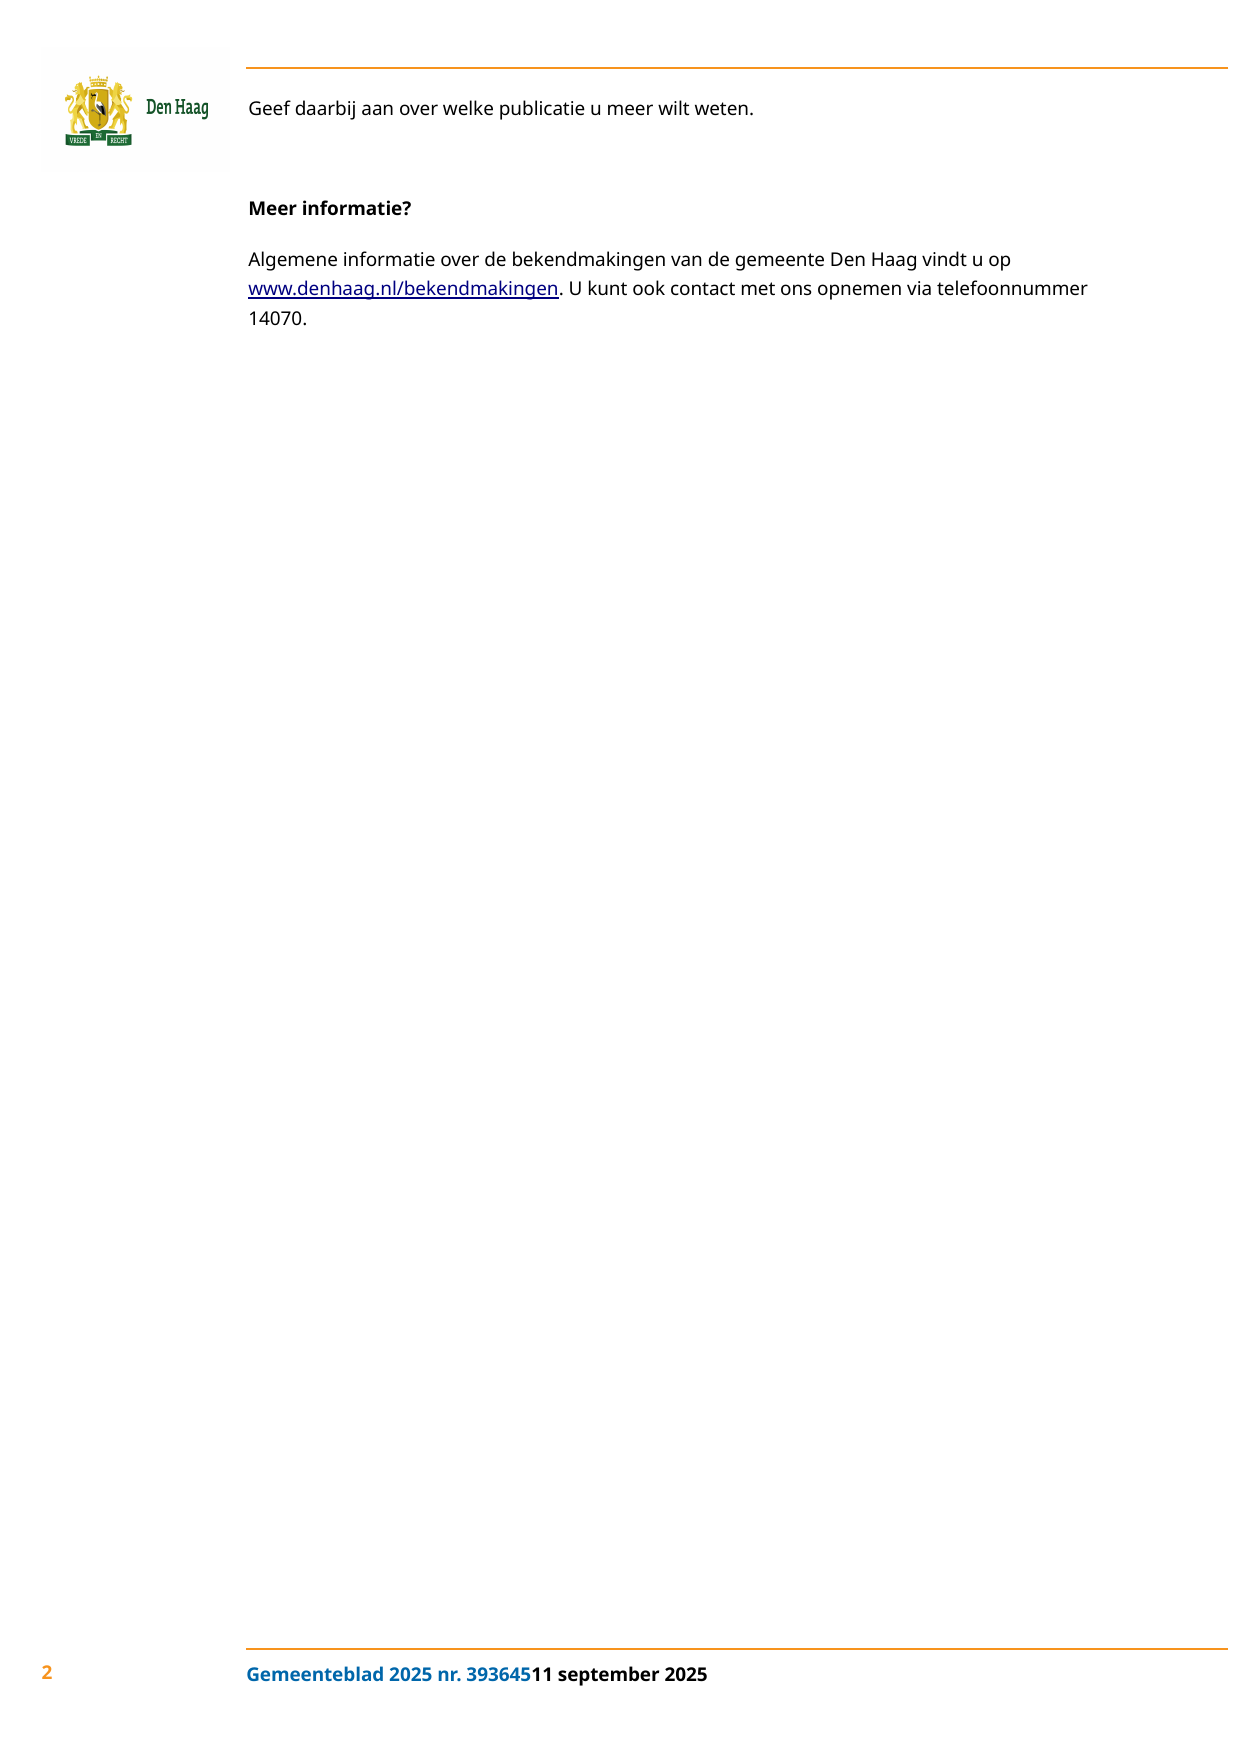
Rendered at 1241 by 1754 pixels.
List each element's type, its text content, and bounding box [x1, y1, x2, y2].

text Algemene informatie over de bekendmakingen van de gemeente Den Haag vindt u op www.denhaag.nl/bekendmakingen. U kunt ook contact met ons opnemen via telefoonnummer 14070. [248, 246, 1152, 331]
text Meer informatie? [248, 196, 1152, 221]
picture [41, 47, 231, 172]
text Geef daarbij aan over welke publicatie u meer wilt weten. [248, 95, 1152, 121]
